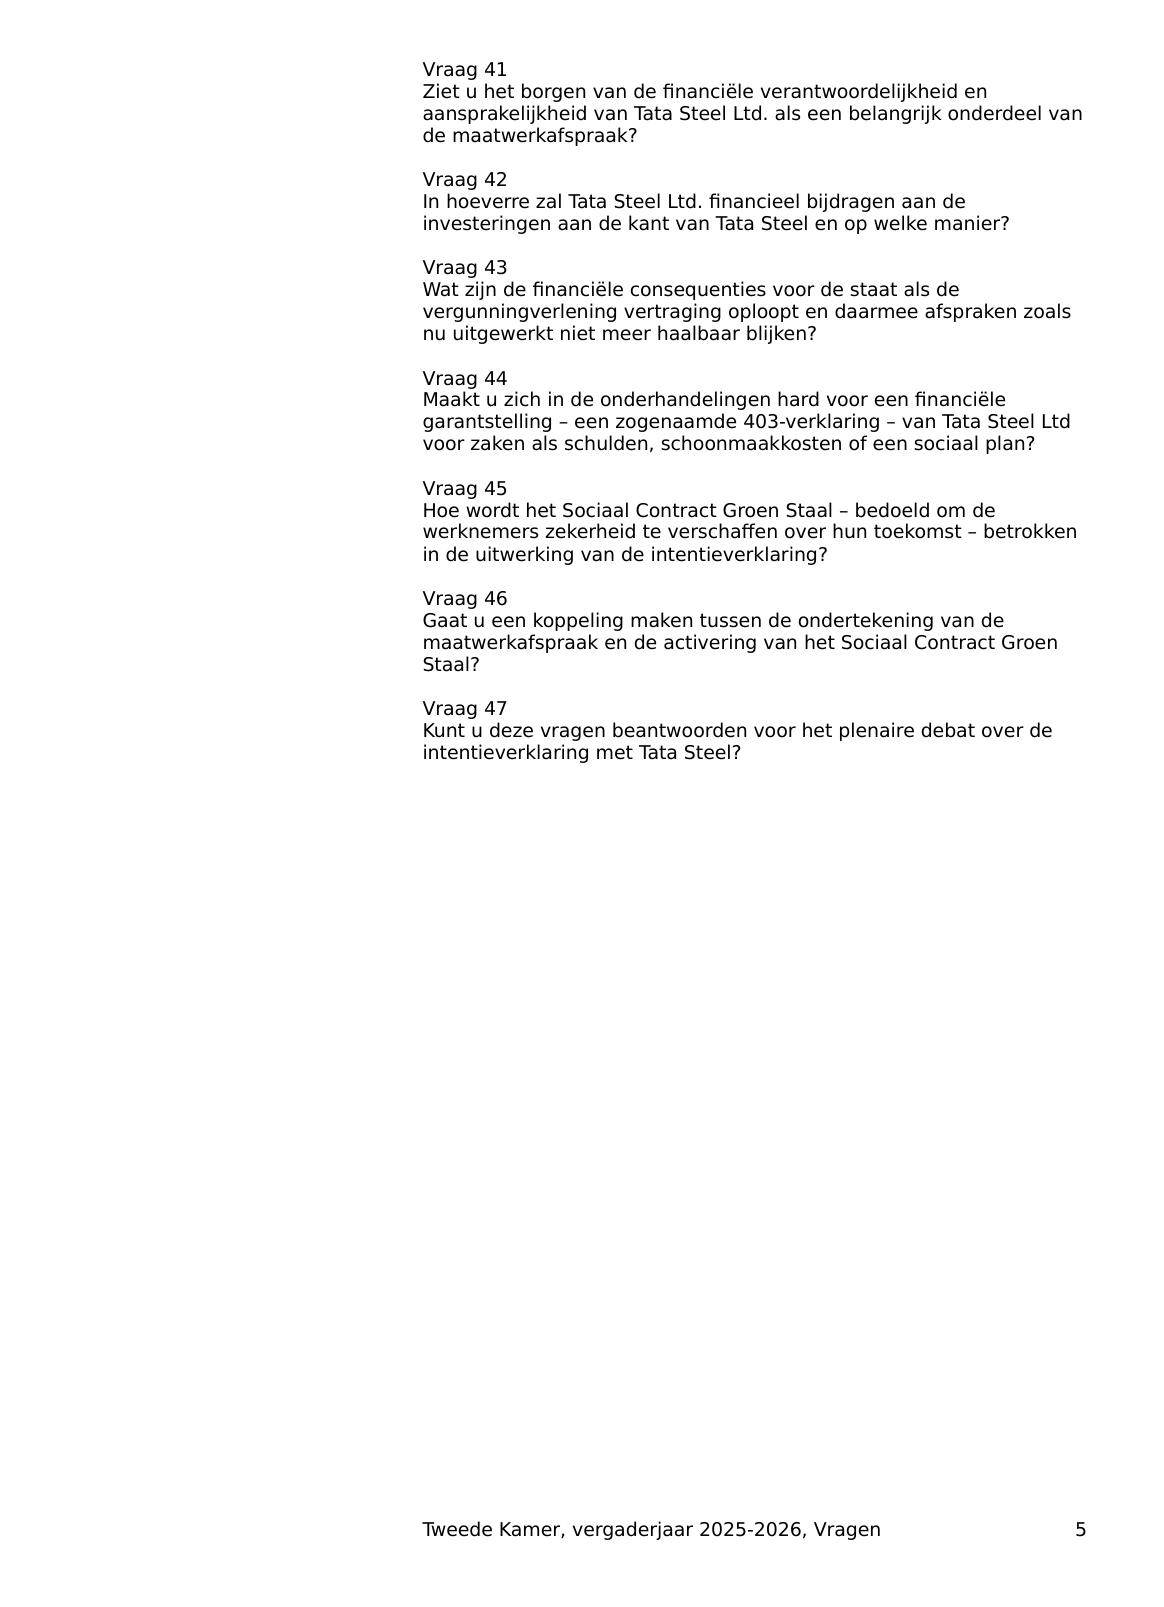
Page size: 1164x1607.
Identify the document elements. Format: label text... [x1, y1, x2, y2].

text Vraag 43 [422, 257, 1087, 279]
text Maakt u zich in de onderhandelingen hard voor een financiële garantstelling – een zogenaamde 403-verklaring – van Tata Steel Ltd voor zaken als schulden, schoonmaakkosten of een sociaal plan? [422, 389, 1087, 455]
text Hoe wordt het Sociaal Contract Groen Staal – bedoeld om de werknemers zekerheid te verschaffen over hun toekomst – betrokken in de uitwerking van de intentieverklaring? [422, 499, 1087, 565]
text Vraag 42 [422, 169, 1087, 191]
text Vraag 44 [422, 367, 1087, 389]
text Vraag 41 [422, 59, 1087, 81]
text Vraag 45 [422, 477, 1087, 499]
text Vraag 47 [422, 698, 1087, 720]
text Ziet u het borgen van de financiële verantwoordelijkheid en aansprakelijkheid van Tata Steel Ltd. als een belangrijk onderdeel van de maatwerkafspraak? [422, 81, 1087, 147]
text Wat zijn de financiële consequenties voor de staat als de vergunningverlening vertraging oploopt en daarmee afspraken zoals nu uitgewerkt niet meer haalbaar blijken? [422, 279, 1087, 345]
text Vraag 46 [422, 588, 1087, 609]
text Kunt u deze vragen beantwoorden voor het plenaire debat over de intentieverklaring met Tata Steel? [422, 720, 1087, 764]
text Gaat u een koppeling maken tussen de ondertekening van de maatwerkafspraak en de activering van het Sociaal Contract Groen Staal? [422, 609, 1087, 676]
text In hoeverre zal Tata Steel Ltd. financieel bijdragen aan de investeringen aan de kant van Tata Steel en op welke manier? [422, 191, 1087, 235]
